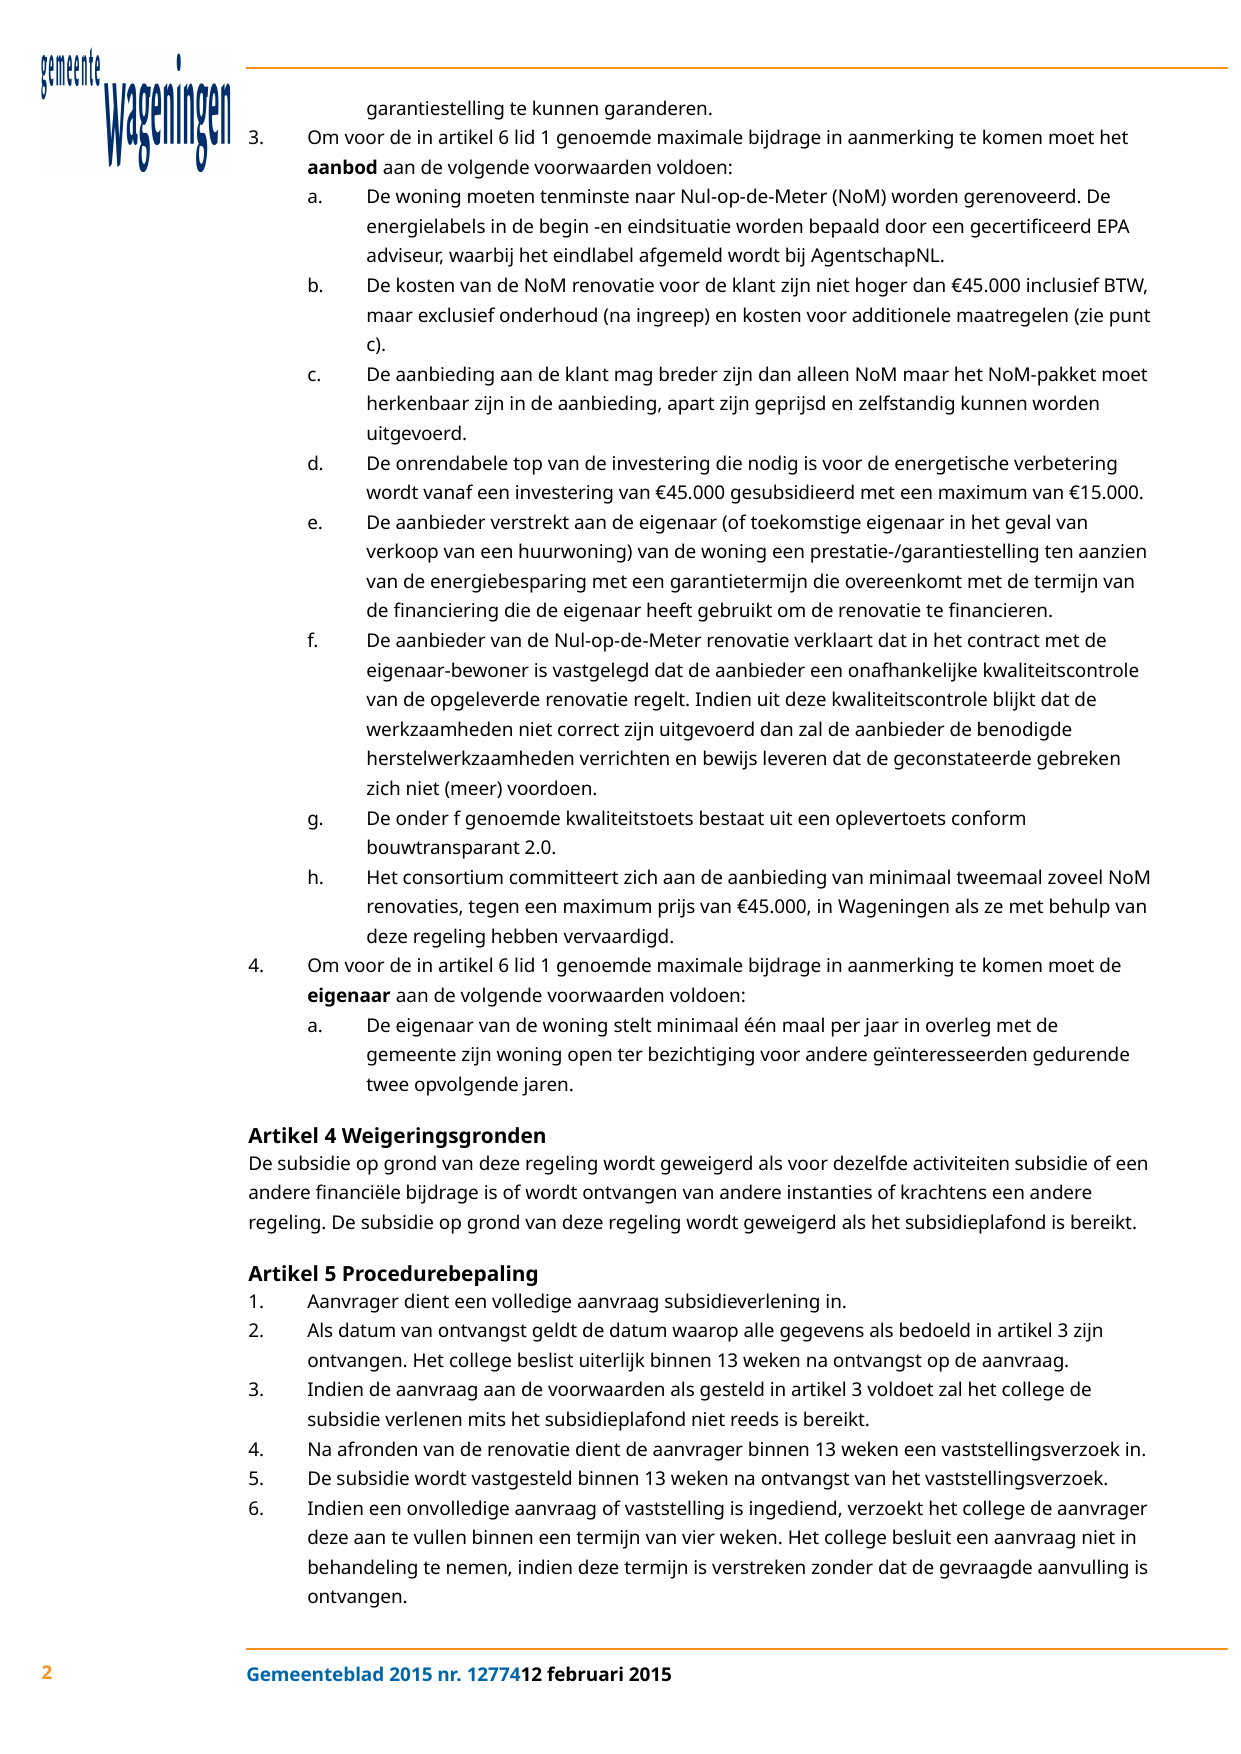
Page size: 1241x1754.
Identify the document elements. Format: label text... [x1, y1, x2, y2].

list De aanbieder verstrekt aan de eigenaar (of toekomstige eigenaar in het geval van verkoop van een huurwoning) van de woning een prestatie-/garantiestelling ten aanzien van de energiebesparing met een garantietermijn die overeenkomt met de termijn van de financiering die de eigenaar heeft gebruikt om de renovatie te financieren. [307, 509, 1152, 623]
list De kosten van de NoM renovatie voor de klant zijn niet hoger dan €45.000 inclusief BTW, maar exclusief onderhoud (na ingreep) en kosten voor additionele maatregelen (zie punt c). [307, 272, 1152, 357]
text De subsidie op grond van deze regeling wordt geweigerd als voor dezelfde activiteiten subsidie of een andere financiële bijdrage is of wordt ontvangen van andere instanties of krachtens een andere regeling. De subsidie op grond van deze regeling wordt geweigerd als het subsidieplafond is bereikt. [248, 1150, 1152, 1235]
list Om voor de in artikel 6 lid 1 genoemde maximale bijdrage in aanmerking te komen moet het aanbod aan de volgende voorwaarden voldoen: [248, 124, 1152, 180]
picture [41, 47, 231, 172]
list De eigenaar van de woning stelt minimaal één maal per jaar in overleg met de gemeente zijn woning open ter bezichtiging voor andere geïnteresseerden gedurende twee opvolgende jaren. [307, 1012, 1152, 1097]
list De woning moeten tenminste naar Nul-op-de-Meter (NoM) worden gerenoveerd. De energielabels in de begin -en eindsituatie worden bepaald door een gecertificeerd EPA adviseur, waarbij het eindlabel afgemeld wordt bij AgentschapNL. [307, 183, 1152, 268]
list De onder f genoemde kwaliteitstoets bestaat uit een oplevertoets conform bouwtransparant 2.0. [307, 805, 1152, 860]
list Om voor de in artikel 6 lid 1 genoemde maximale bijdrage in aanmerking te komen moet de eigenaar aan de volgende voorwaarden voldoen: [248, 953, 1152, 1008]
list Indien de aanvraag aan de voorwaarden als gesteld in artikel 3 voldoet zal het college de subsidie verlenen mits het subsidieplafond niet reeds is bereikt. [248, 1377, 1152, 1432]
list De aanbieder van de Nul-op-de-Meter renovatie verklaart dat in het contract met de eigenaar-bewoner is vastgelegd dat de aanbieder een onafhankelijke kwaliteitscontrole van de opgeleverde renovatie regelt. Indien uit deze kwaliteitscontrole blijkt dat de werkzaamheden niet correct zijn uitgevoerd dan zal de aanbieder de benodigde herstelwerkzaamheden verrichten en bewijs leveren dat de geconstateerde gebreken zich niet (meer) voordoen. [307, 627, 1152, 801]
list Indien een onvolledige aanvraag of vaststelling is ingediend, verzoekt het college de aanvrager deze aan te vullen binnen een termijn van vier weken. Het college besluit een aanvraag niet in behandeling te nemen, indien deze termijn is verstreken zonder dat de gevraagde aanvulling is ontvangen. [248, 1495, 1152, 1609]
list Het consortium committeert zich aan de aanbieding van minimaal tweemaal zoveel NoM renovaties, tegen een maximum prijs van €45.000, in Wageningen als ze met behulp van deze regeling hebben vervaardigd. [307, 864, 1152, 949]
list Na afronden van de renovatie dient de aanvrager binnen 13 weken een vaststellingsverzoek in. [248, 1436, 1152, 1462]
text Artikel 4 Weigeringsgronden [248, 1121, 1152, 1150]
list De onrendabele top van de investering die nodig is voor de energetische verbetering wordt vanaf een investering van €45.000 gesubsidieerd met een maximum van €15.000. [307, 450, 1152, 505]
list De aanbieding aan de klant mag breder zijn dan alleen NoM maar het NoM-pakket moet herkenbaar zijn in de aanbieding, apart zijn geprijsd en zelfstandig kunnen worden uitgevoerd. [307, 361, 1152, 446]
list garantiestelling te kunnen garanderen. [307, 95, 1152, 121]
list Als datum van ontvangst geldt de datum waarop alle gegevens als bedoeld in artikel 3 zijn ontvangen. Het college beslist uiterlijk binnen 13 weken na ontvangst op de aanvraag. [248, 1317, 1152, 1373]
list De subsidie wordt vastgesteld binnen 13 weken na ontvangst van het vaststellingsverzoek. [248, 1465, 1152, 1491]
text Artikel 5 Procedurebepaling [248, 1259, 1152, 1288]
list Aanvrager dient een volledige aanvraag subsidieverlening in. [248, 1288, 1152, 1314]
